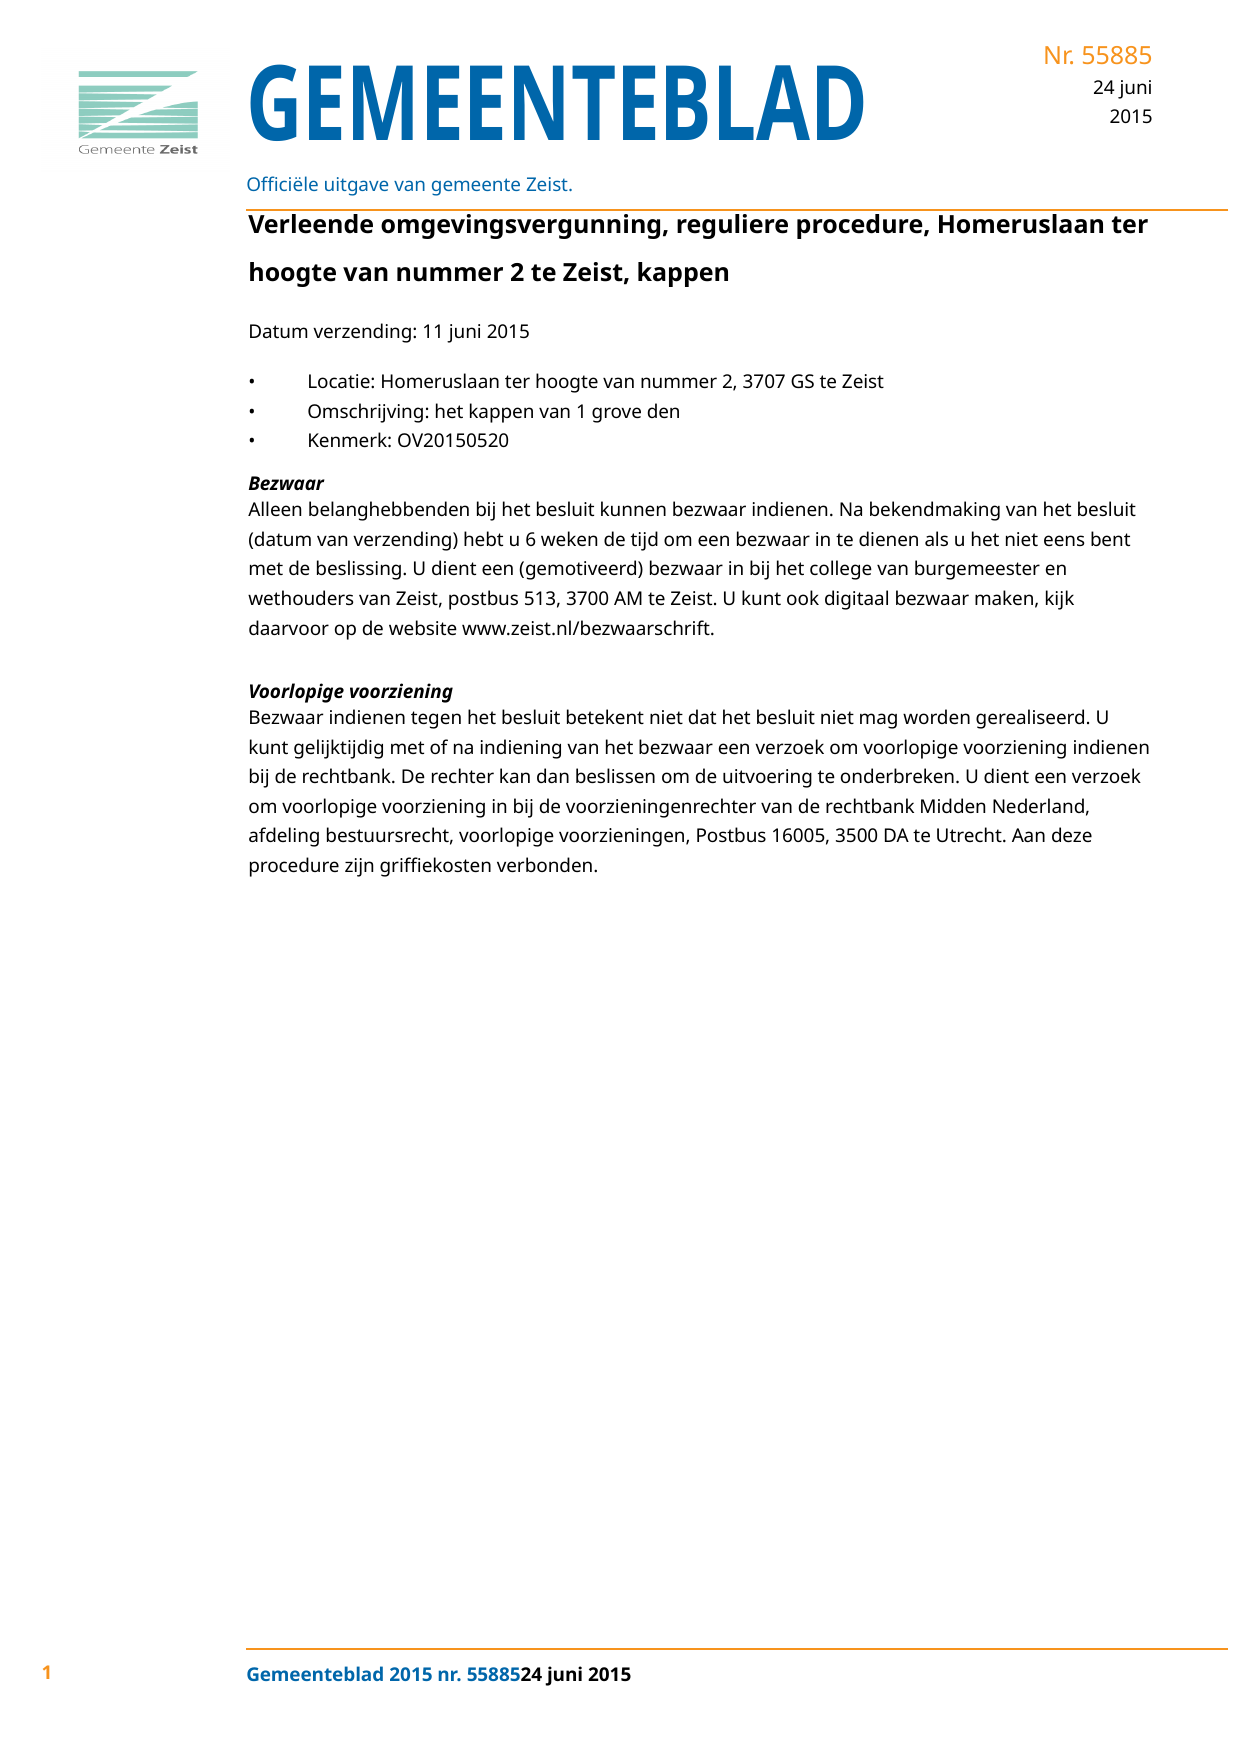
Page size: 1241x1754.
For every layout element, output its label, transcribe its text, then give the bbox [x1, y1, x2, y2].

text Bezwaar [248, 471, 1152, 496]
text Voorlopige voorziening [248, 679, 1152, 704]
text Bezwaar indienen tegen het besluit betekent niet dat het besluit niet mag worden gerealiseerd. U kunt gelijktijdig met of na indiening van het bezwaar een verzoek om voorlopige voorziening indienen bij de rechtbank. De rechter kan dan beslissen om de uitvoering te onderbreken. U dient een verzoek om voorlopige voorziening in bij de voorzieningenrechter van de rechtbank Midden Nederland, afdeling bestuursrecht, voorlopige voorzieningen, Postbus 16005, 3500 DA te Utrecht. Aan deze procedure zijn griffiekosten verbonden. [248, 704, 1152, 878]
list Kenmerk: OV20150520 [248, 427, 1152, 453]
list Omschrijving: het kappen van 1 grove den [248, 398, 1152, 424]
text Datum verzending: 11 juni 2015 [248, 318, 1152, 344]
text Alleen belanghebbenden bij het besluit kunnen bezwaar indienen. Na bekendmaking van het besluit (datum van verzending) hebt u 6 weken de tijd om een bezwaar in te dienen als u het niet eens bent met de beslissing. U dient een (gemotiveerd) bezwaar in bij het college van burgemeester en wethouders van Zeist, postbus 513, 3700 AM te Zeist. U kunt ook digitaal bezwaar maken, kijk daarvoor op de website www.zeist.nl/bezwaarschrift. [248, 496, 1152, 640]
list Locatie: Homeruslaan ter hoogte van nummer 2, 3707 GS te Zeist [248, 368, 1152, 394]
picture [41, 47, 231, 172]
text Verleende omgevingsvergunning, reguliere procedure, Homeruslaan ter hoogte van nummer 2 te Zeist, kappen [248, 211, 1152, 288]
